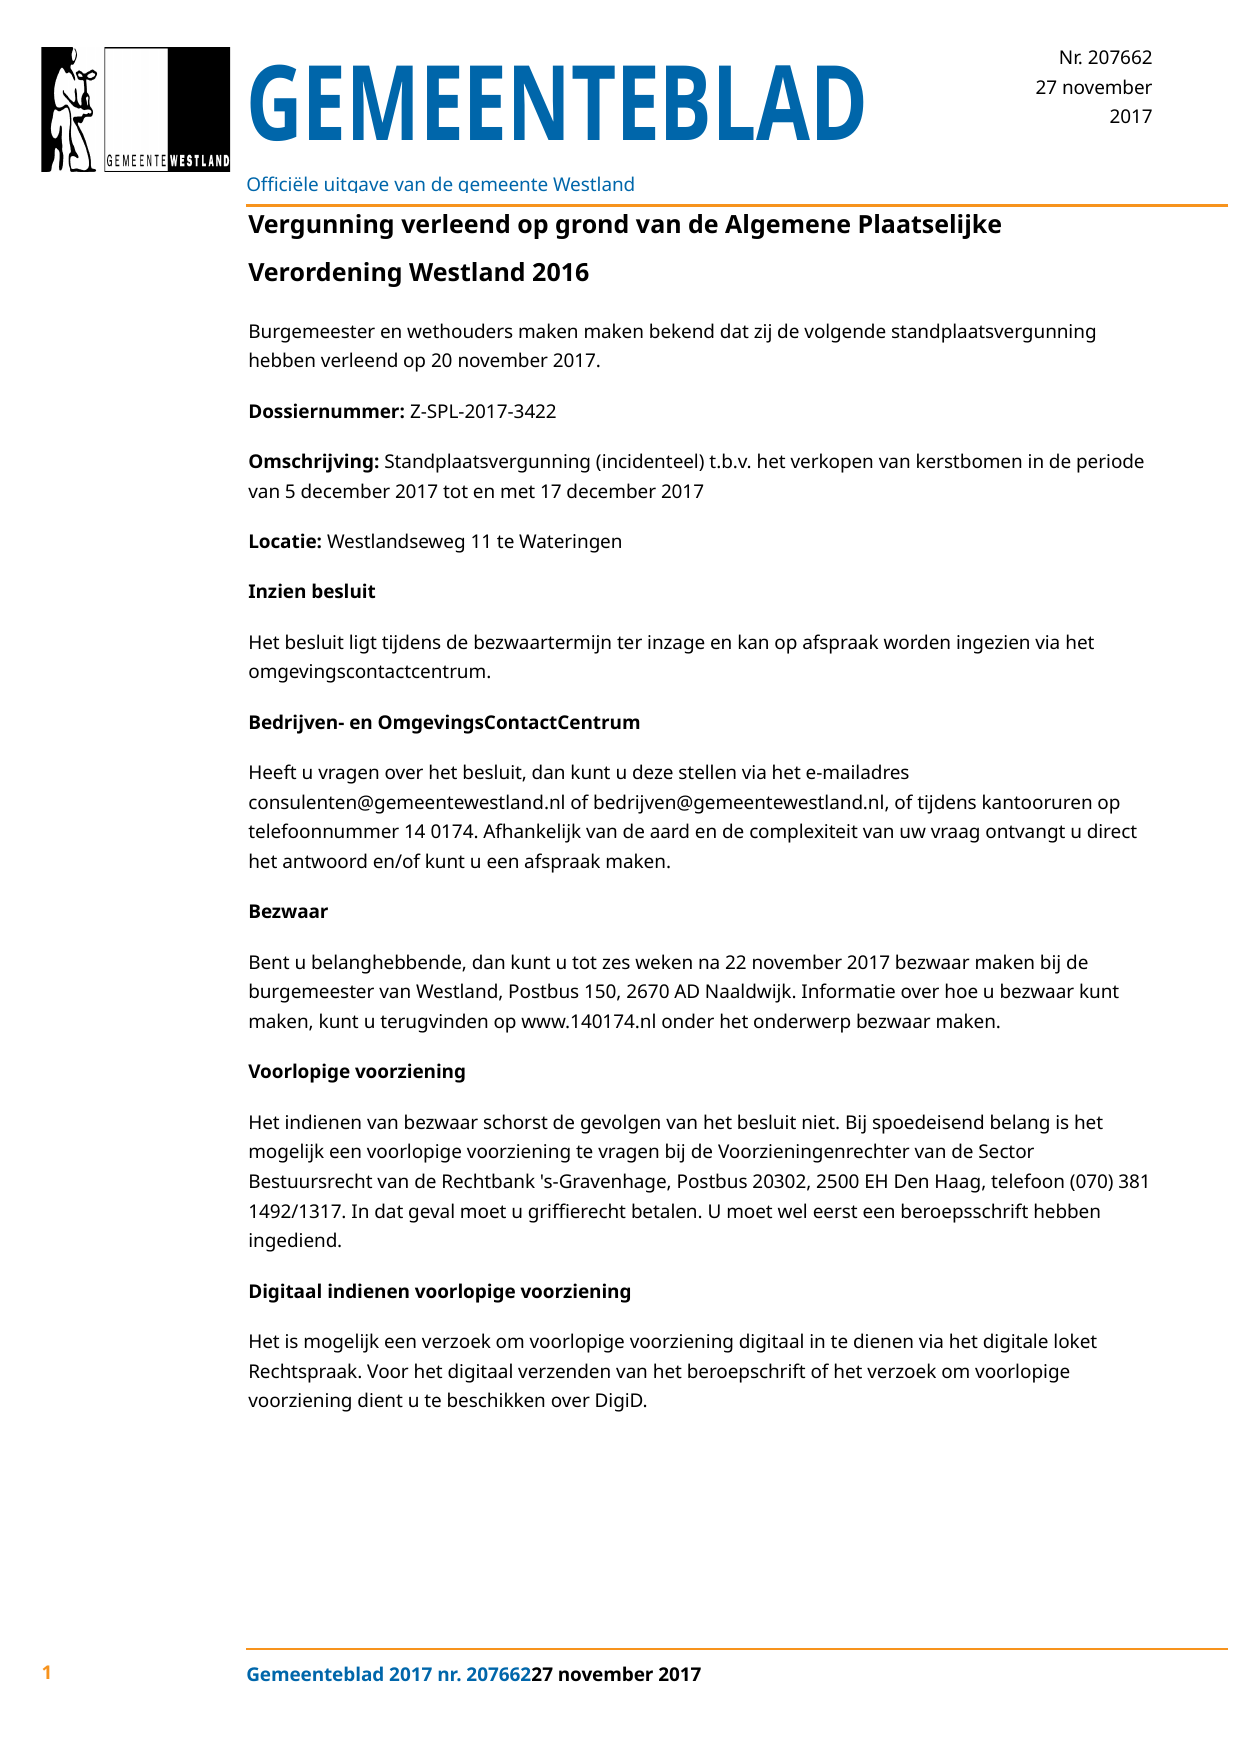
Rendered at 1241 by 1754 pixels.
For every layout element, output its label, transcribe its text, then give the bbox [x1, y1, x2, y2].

text Bent u belanghebbende, dan kunt u tot zes weken na 22 november 2017 bezwaar maken bij de burgemeester van Westland, Postbus 150, 2670 AD Naaldwijk. Informatie over hoe u bezwaar kunt maken, kunt u terugvinden op www.140174.nl onder het onderwerp bezwaar maken. [248, 949, 1152, 1034]
text Het besluit ligt tijdens de bezwaartermijn ter inzage en kan op afspraak worden ingezien via het omgevingscontactcentrum. [248, 629, 1152, 684]
text Locatie: Westlandseweg 11 te Wateringen [248, 528, 1152, 554]
text Bedrijven- en OmgevingsContactCentrum [248, 709, 1152, 735]
text Voorlopige voorziening [248, 1059, 1152, 1084]
text Vergunning verleend op grond van de Algemene Plaatselijke Verordening Westland 2016 [248, 207, 1152, 288]
text Het is mogelijk een verzoek om voorlopige voorziening digitaal in te dienen via het digitale loket Rechtspraak. Voor het digitaal verzenden van het beroepschrift of het verzoek om voorlopige voorziening dient u te beschikken over DigiD. [248, 1328, 1152, 1413]
text Dossiernummer: Z-SPL-2017-3422 [248, 398, 1152, 424]
text Inzien besluit [248, 579, 1152, 604]
text Bezwaar [248, 899, 1152, 924]
text Digitaal indienen voorlopige voorziening [248, 1278, 1152, 1304]
picture [41, 47, 231, 172]
text Burgemeester en wethouders maken maken bekend dat zij de volgende standplaatsvergunning hebben verleend op 20 november 2017. [248, 318, 1152, 373]
text Omschrijving: Standplaatsvergunning (incidenteel) t.b.v. het verkopen van kerstbomen in de periode van 5 december 2017 tot en met 17 december 2017 [248, 448, 1152, 504]
text Heeft u vragen over het besluit, dan kunt u deze stellen via het e-mailadres consulenten@gemeentewestland.nl of bedrijven@gemeentewestland.nl, of tijdens kantooruren op telefoonnummer 14 0174. Afhankelijk van de aard en de complexiteit van uw vraag ontvangt u direct het antwoord en/of kunt u een afspraak maken. [248, 759, 1152, 874]
text Het indienen van bezwaar schorst de gevolgen van het besluit niet. Bij spoedeisend belang is het mogelijk een voorlopige voorziening te vragen bij de Voorzieningenrechter van de Sector Bestuursrecht van de Rechtbank 's-Gravenhage, Postbus 20302, 2500 EH Den Haag, telefoon (070) 381 1492/1317. In dat geval moet u griffierecht betalen. U moet wel eerst een beroepsschrift hebben ingediend. [248, 1109, 1152, 1253]
